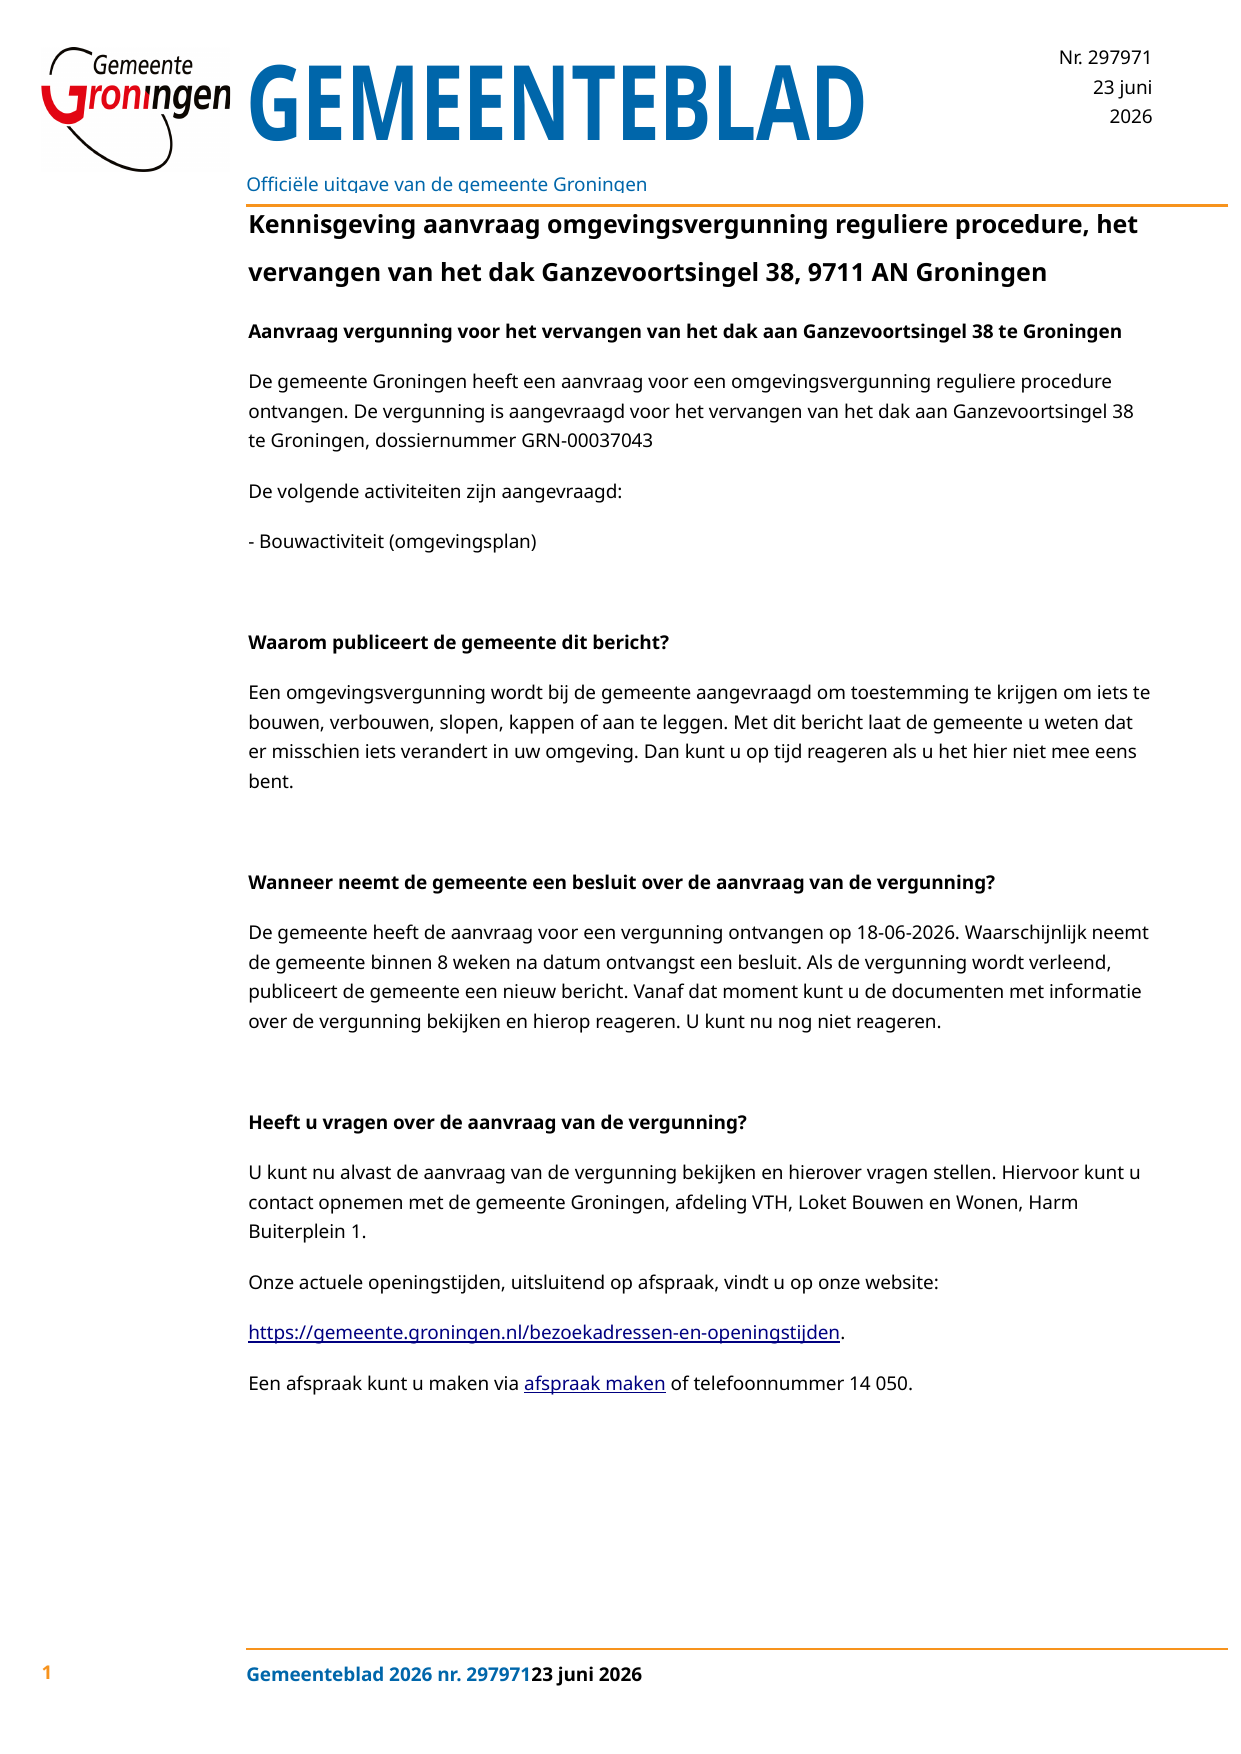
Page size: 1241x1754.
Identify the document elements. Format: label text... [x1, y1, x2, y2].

text https://gemeente.groningen.nl/bezoekadressen-en-openingstijden. [248, 1319, 1152, 1345]
text Wanneer neemt de gemeente een besluit over de aanvraag van de vergunning? [248, 869, 1152, 895]
text Onze actuele openingstijden, uitsluitend op afspraak, vindt u op onze website: [248, 1269, 1152, 1295]
text De volgende activiteiten zijn aangevraagd: [248, 478, 1152, 504]
text - Bouwactiviteit (omgevingsplan) [248, 528, 1152, 554]
picture [41, 47, 231, 172]
text De gemeente heeft de aanvraag voor een vergunning ontvangen op 18-06-2026. Waarschijnlijk neemt de gemeente binnen 8 weken na datum ontvangst een besluit. Als de vergunning wordt verleend, publiceert de gemeente een nieuw bericht. Vanaf dat moment kunt u de documenten met informatie over de vergunning bekijken en hierop reageren. U kunt nu nog niet reageren. [248, 919, 1152, 1034]
text U kunt nu alvast de aanvraag van de vergunning bekijken en hierover vragen stellen. Hiervoor kunt u contact opnemen met de gemeente Groningen, afdeling VTH, Loket Bouwen en Wonen, Harm Buiterplein 1. [248, 1159, 1152, 1244]
text Aanvraag vergunning voor het vervangen van het dak aan Ganzevoortsingel 38 te Groningen [248, 318, 1152, 344]
text Heeft u vragen over de aanvraag van de vergunning? [248, 1109, 1152, 1135]
text Een afspraak kunt u maken via afspraak maken of telefoonnummer 14 050. [248, 1370, 1152, 1396]
text Kennisgeving aanvraag omgevingsvergunning reguliere procedure, het vervangen van het dak Ganzevoortsingel 38, 9711 AN Groningen [248, 207, 1152, 288]
text De gemeente Groningen heeft een aanvraag voor een omgevingsvergunning reguliere procedure ontvangen. De vergunning is aangevraagd voor het vervangen van het dak aan Ganzevoortsingel 38 te Groningen, dossiernummer GRN-00037043 [248, 368, 1152, 453]
text Een omgevingsvergunning wordt bij de gemeente aangevraagd om toestemming te krijgen om iets te bouwen, verbouwen, slopen, kappen of aan te leggen. Met dit bericht laat de gemeente u weten dat er misschien iets verandert in uw omgeving. Dan kunt u op tijd reageren als u het hier niet mee eens bent. [248, 679, 1152, 794]
text Waarom publiceert de gemeente dit bericht? [248, 629, 1152, 655]
